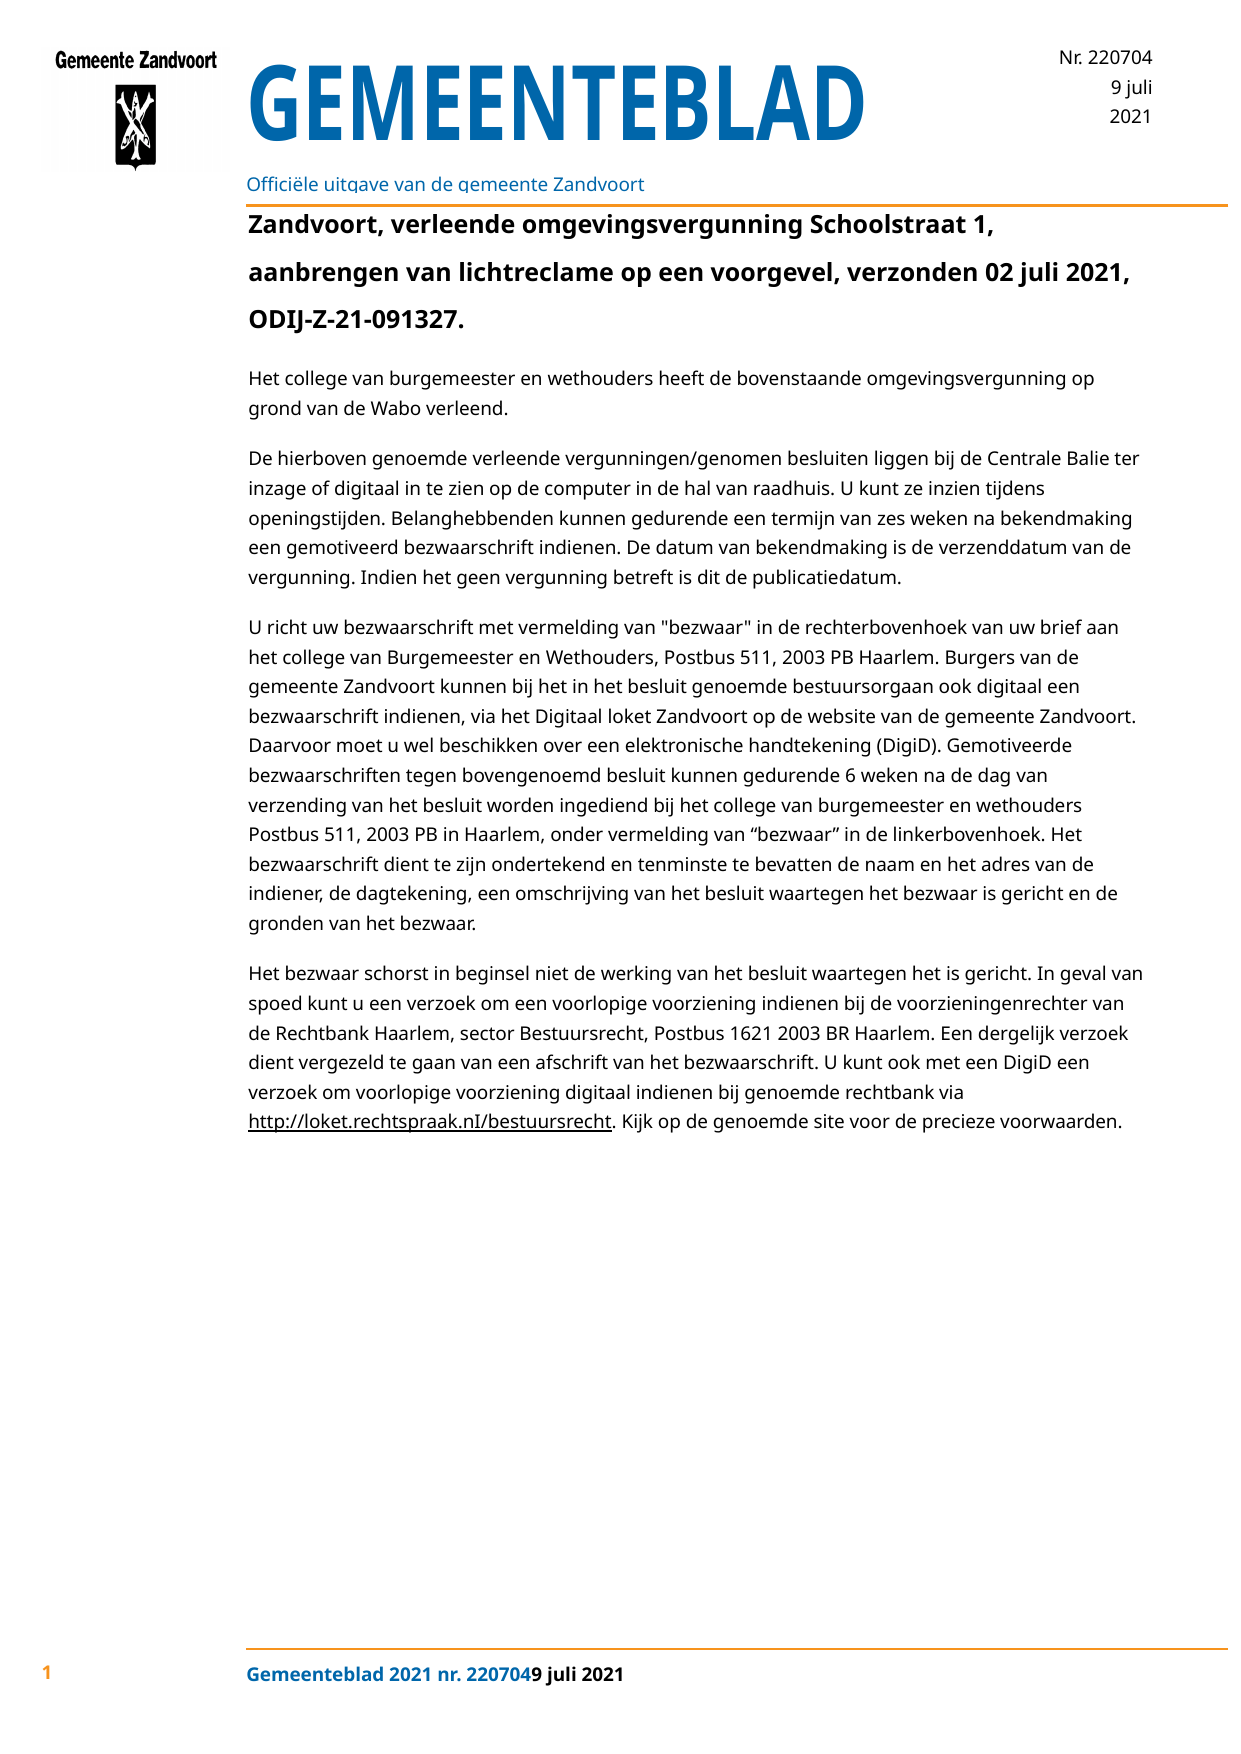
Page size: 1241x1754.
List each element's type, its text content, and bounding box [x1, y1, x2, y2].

text Het bezwaar schorst in beginsel niet de werking van het besluit waartegen het is gericht. In geval van spoed kunt u een verzoek om een voorlopige voorziening indienen bij de voorzieningenrechter van de Rechtbank Haarlem, sector Bestuursrecht, Postbus 1621 2003 BR Haarlem. Een dergelijk verzoek dient vergezeld te gaan van een afschrift van het bezwaarschrift. U kunt ook met een DigiD een verzoek om voorlopige voorziening digitaal indienen bij genoemde rechtbank via http://loket.rechtspraak.nI/bestuursrecht. Kijk op de genoemde site voor de precieze voorwaarden. [248, 961, 1152, 1134]
text Het college van burgemeester en wethouders heeft de bovenstaande omgevingsvergunning op grond van de Wabo verleend. [248, 366, 1152, 421]
picture [41, 47, 231, 172]
text De hierboven genoemde verleende vergunningen/genomen besluiten liggen bij de Centrale Balie ter inzage of digitaal in te zien op de computer in de hal van raadhuis. U kunt ze inzien tijdens openingstijden. Belanghebbenden kunnen gedurende een termijn van zes weken na bekendmaking een gemotiveerd bezwaarschrift indienen. De datum van bekendmaking is de verzenddatum van de vergunning. Indien het geen vergunning betreft is dit de publicatiedatum. [248, 446, 1152, 589]
text U richt uw bezwaarschrift met vermelding van "bezwaar" in de rechterbovenhoek van uw brief aan het college van Burgemeester en Wethouders, Postbus 511, 2003 PB Haarlem. Burgers van de gemeente Zandvoort kunnen bij het in het besluit genoemde bestuursorgaan ook digitaal een bezwaarschrift indienen, via het Digitaal loket Zandvoort op de website van de gemeente Zandvoort. Daarvoor moet u wel beschikken over een elektronische handtekening (DigiD). Gemotiveerde bezwaarschriften tegen bovengenoemd besluit kunnen gedurende 6 weken na de dag van verzending van het besluit worden ingediend bij het college van burgemeester en wethouders Postbus 511, 2003 PB in Haarlem, onder vermelding van “bezwaar” in de linkerbovenhoek. Het bezwaarschrift dient te zijn ondertekend en tenminste te bevatten de naam en het adres van de indiener, de dagtekening, een omschrijving van het besluit waartegen het bezwaar is gericht en de gronden van het bezwaar. [248, 614, 1152, 936]
text Zandvoort, verleende omgevingsvergunning Schoolstraat 1, aanbrengen van lichtreclame op een voorgevel, verzonden 02 juli 2021, ODIJ-Z-21-091327. [248, 207, 1152, 336]
